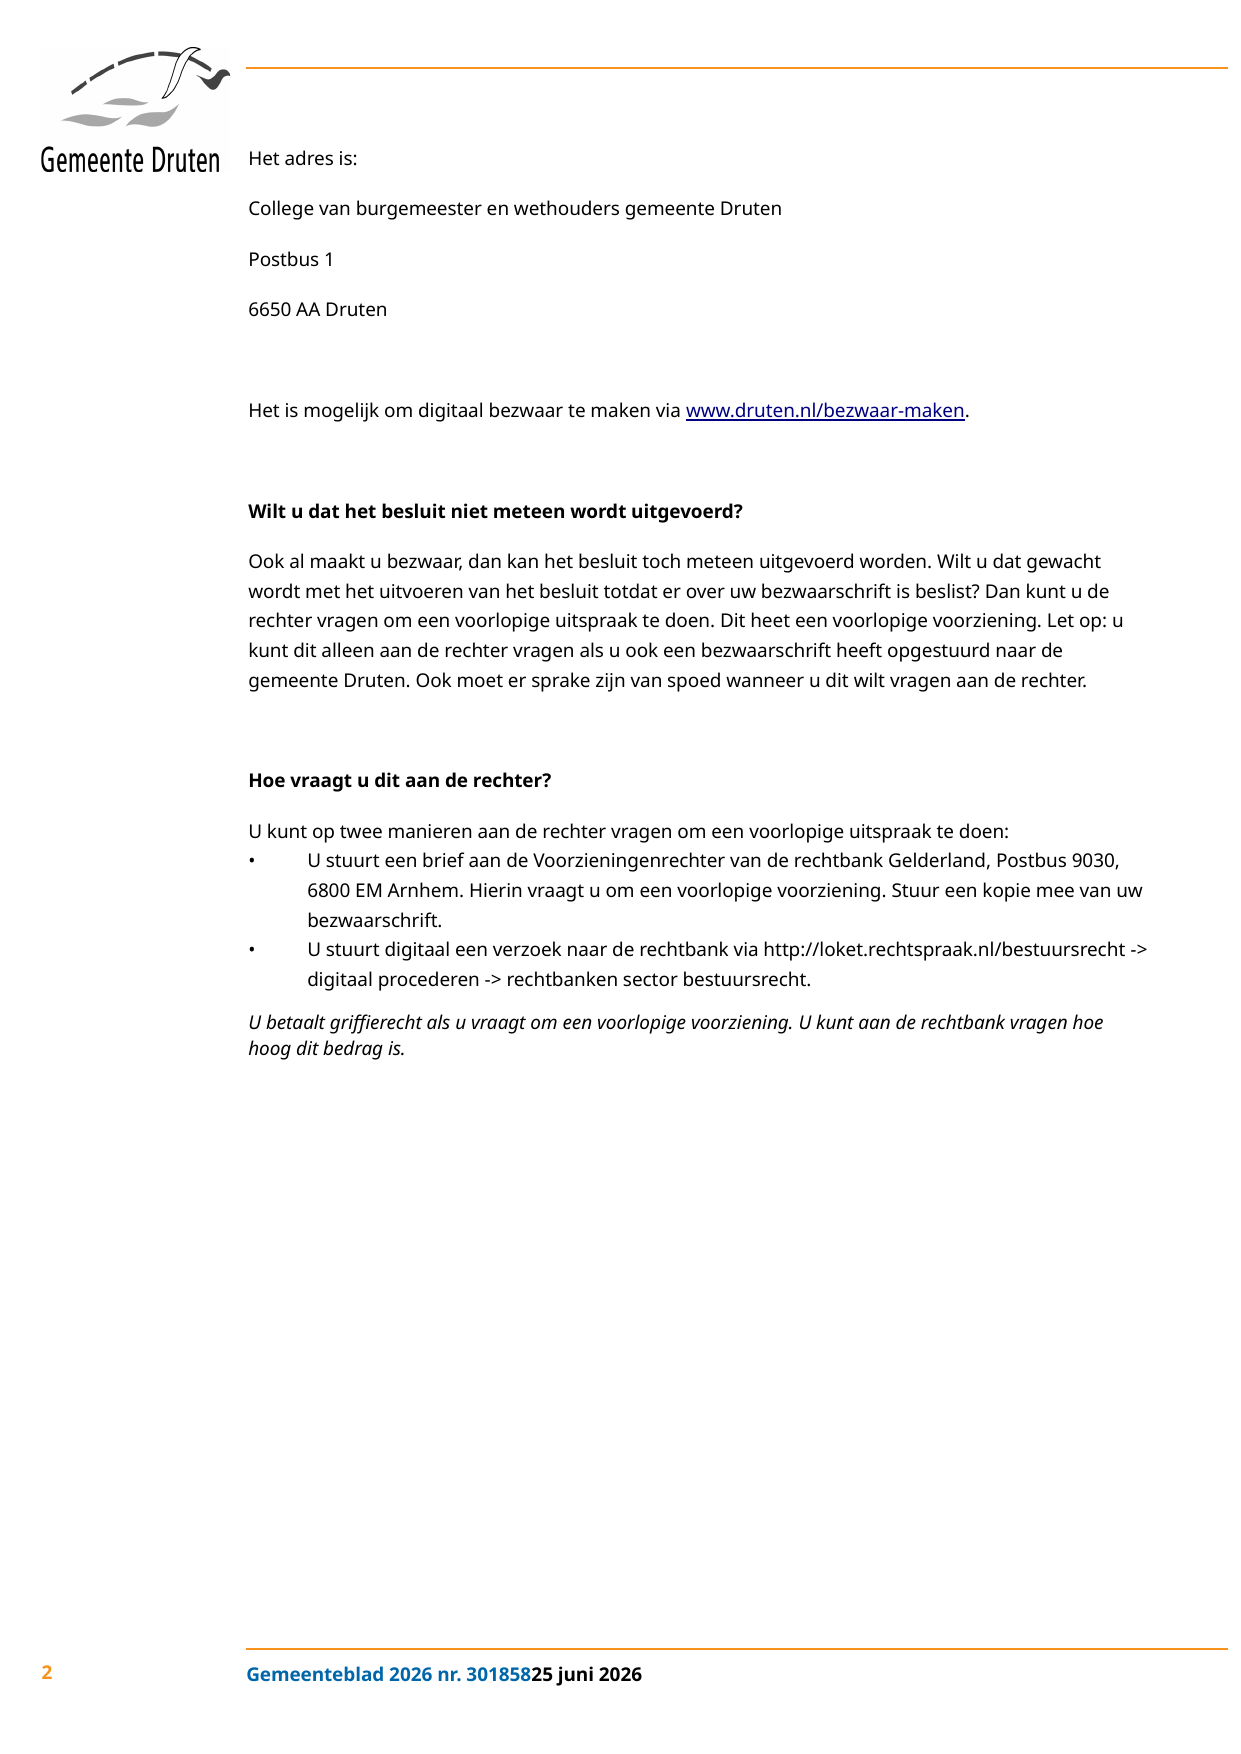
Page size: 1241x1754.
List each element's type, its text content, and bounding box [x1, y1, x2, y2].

list U stuurt digitaal een verzoek naar de rechtbank via http://loket.rechtspraak.nl/bestuursrecht -> digitaal procederen -> rechtbanken sector bestuursrecht. [248, 936, 1152, 992]
list U stuurt een brief aan de Voorzieningenrechter van de rechtbank Gelderland, Postbus 9030, 6800 EM Arnhem. Hierin vraagt u om een voorlopige voorziening. Stuur een kopie mee van uw bezwaarschrift. [248, 848, 1152, 933]
picture [41, 47, 231, 172]
text Het adres is: [248, 145, 1152, 171]
text Ook al maakt u bezwaar, dan kan het besluit toch meteen uitgevoerd worden. Wilt u dat gewacht wordt met het uitvoeren van het besluit totdat er over uw bezwaarschrift is beslist? Dan kunt u de rechter vragen om een voorlopige uitspraak te doen. Dit heet een voorlopige voorziening. Let op: u kunt dit alleen aan de rechter vragen als u ook een bezwaarschrift heeft opgestuurd naar de gemeente Druten. Ook moet er sprake zijn van spoed wanneer u dit wilt vragen aan de rechter. [248, 548, 1152, 693]
text Postbus 1 [248, 246, 1152, 272]
text Wilt u dat het besluit niet meteen wordt uitgevoerd? [248, 498, 1152, 524]
text Het is mogelijk om digitaal bezwaar te maken via www.druten.nl/bezwaar-maken. [248, 397, 1152, 423]
text Hoe vraagt u dit aan de rechter? [248, 768, 1152, 793]
text 6650 AA Druten [248, 296, 1152, 322]
text U kunt op twee manieren aan de rechter vragen om een voorlopige uitspraak te doen: [248, 818, 1152, 844]
text U betaalt griffierecht als u vraagt om een voorlopige voorziening. U kunt aan de rechtbank vragen hoe hoog dit bedrag is. [248, 1009, 1152, 1061]
text College van burgemeester en wethouders gemeente Druten [248, 196, 1152, 221]
